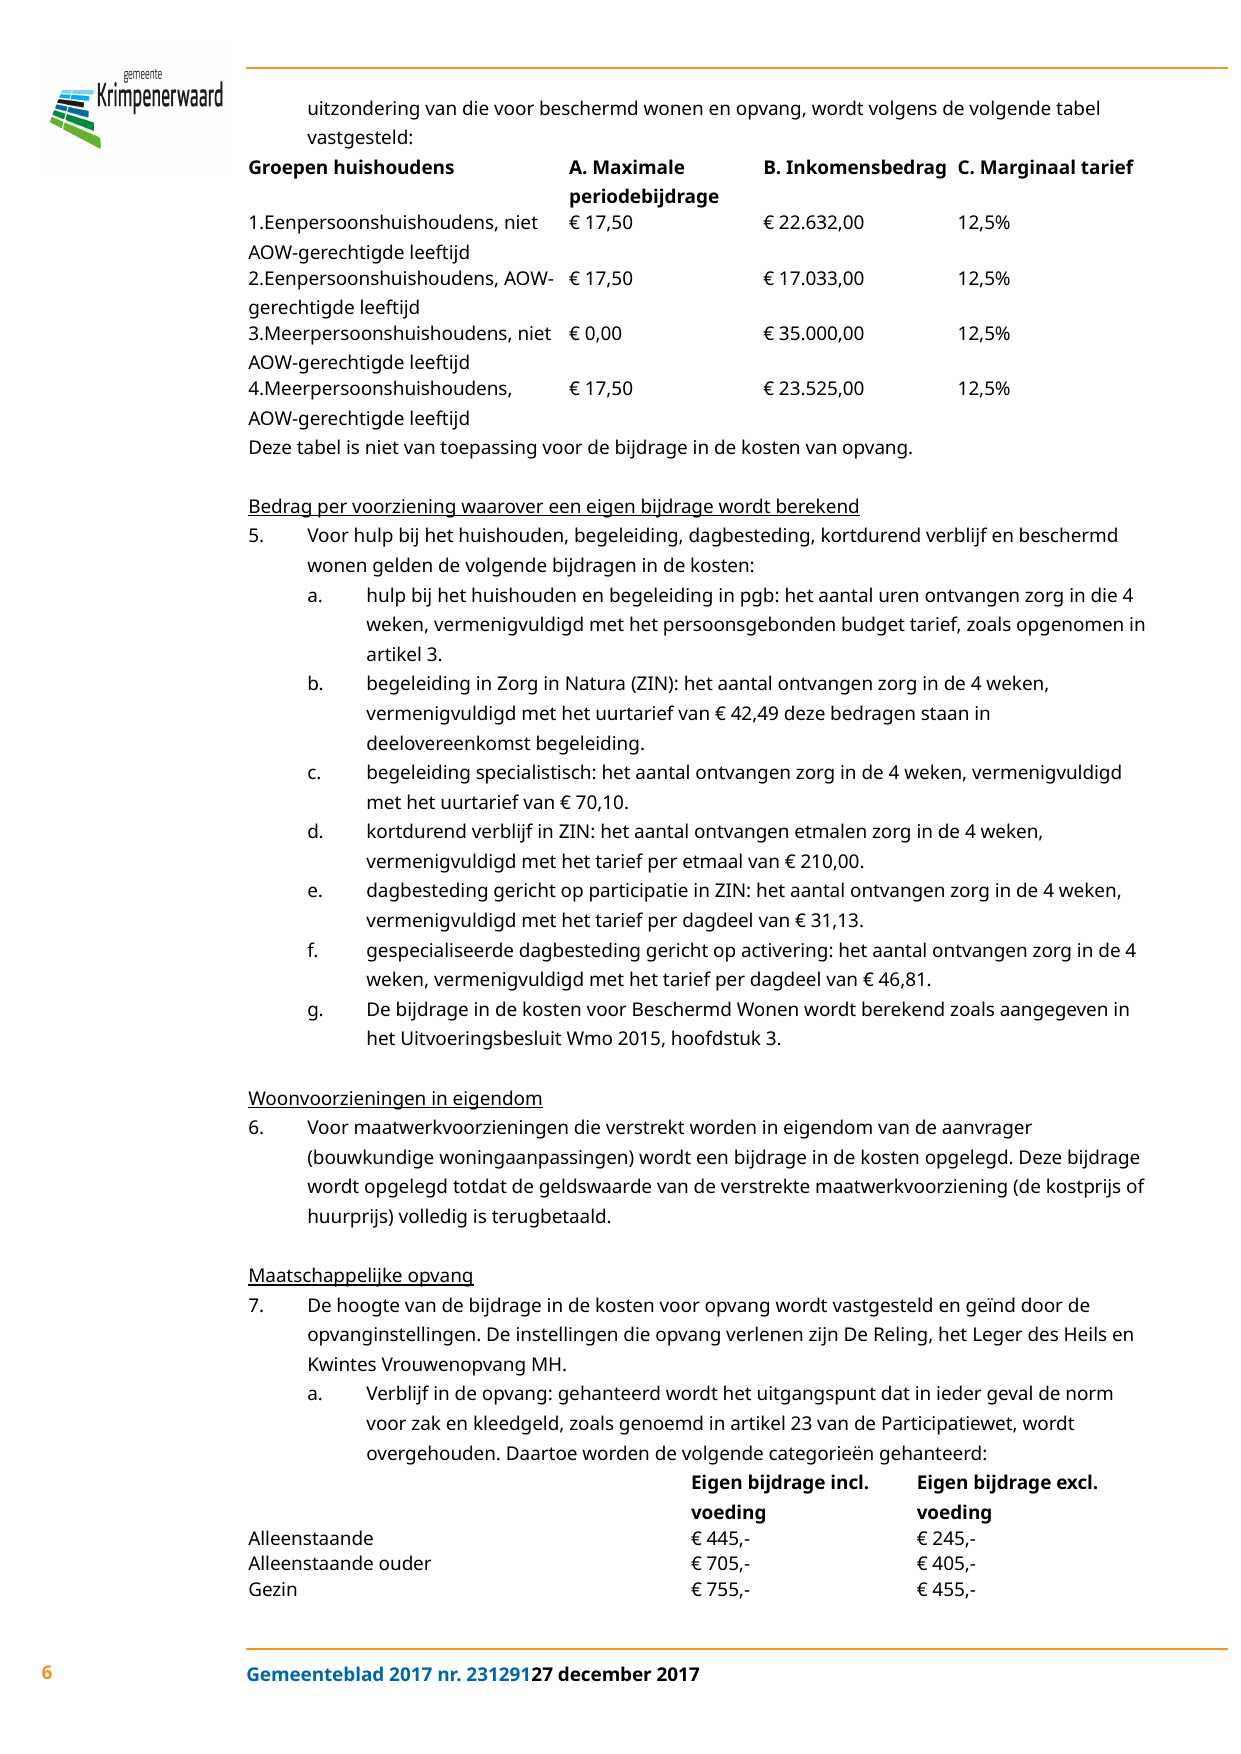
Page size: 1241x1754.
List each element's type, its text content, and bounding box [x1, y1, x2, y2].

table_cell € 455,- [917, 1576, 1152, 1602]
table_cell Alleenstaande [248, 1525, 691, 1550]
text Woonvoorzieningen in eigendom [248, 1085, 1152, 1110]
table_cell € 35.000,00 [763, 320, 957, 375]
table_cell 12,5% [958, 265, 1152, 320]
table_header [248, 1469, 691, 1525]
table_cell € 405,- [917, 1550, 1152, 1576]
table_cell € 755,- [691, 1576, 917, 1602]
table_cell € 22.632,00 [763, 209, 957, 265]
list Voor hulp bij het huishouden, begeleiding, dagbesteding, kortdurend verblijf en beschermd wonen gelden de volgende bijdragen in de kosten: [248, 523, 1152, 578]
table_header C. Marginaal tarief [958, 154, 1152, 209]
list begeleiding in Zorg in Natura (ZIN): het aantal ontvangen zorg in de 4 weken, vermenigvuldigd met het uurtarief van € 42,49 deze bedragen staan in deelovereenkomst begeleiding. [307, 671, 1152, 755]
list uitzondering van die voor beschermd wonen en opvang, wordt volgens de volgende tabel vastgesteld: [248, 95, 1152, 150]
list begeleiding specialistisch: het aantal ontvangen zorg in de 4 weken, vermenigvuldigd met het uurtarief van € 70,10. [307, 759, 1152, 814]
table_cell 12,5% [958, 209, 1152, 265]
table_cell € 0,00 [569, 320, 763, 375]
table_header Groepen huishoudens [248, 154, 569, 209]
list dagbesteding gericht op participatie in ZIN: het aantal ontvangen zorg in de 4 weken, vermenigvuldigd met het tarief per dagdeel van € 31,13. [307, 878, 1152, 933]
table_cell 1.Eenpersoonshuishoudens, niet AOW-gerechtigde leeftijd [248, 209, 569, 265]
table_cell 2.Eenpersoonshuishoudens, AOW- gerechtigde leeftijd [248, 265, 569, 320]
table_cell € 245,- [917, 1525, 1152, 1550]
table_header Eigen bijdrage incl. voeding [691, 1469, 917, 1525]
text Bedrag per voorziening waarover een eigen bijdrage wordt berekend [248, 493, 1152, 519]
table_cell € 17,50 [569, 265, 763, 320]
table_cell € 705,- [691, 1550, 917, 1576]
table_cell € 445,- [691, 1525, 917, 1550]
list kortdurend verblijf in ZIN: het aantal ontvangen etmalen zorg in de 4 weken, vermenigvuldigd met het tarief per etmaal van € 210,00. [307, 818, 1152, 874]
table_cell € 17.033,00 [763, 265, 957, 320]
text Maatschappelijke opvang [248, 1262, 1152, 1288]
table_header Eigen bijdrage excl. voeding [917, 1469, 1152, 1525]
picture [41, 47, 231, 172]
list hulp bij het huishouden en begeleiding in pgb: het aantal uren ontvangen zorg in die 4 weken, vermenigvuldigd met het persoonsgebonden budget tarief, zoals opgenomen in artikel 3. [307, 582, 1152, 667]
table_cell 12,5% [958, 375, 1152, 431]
table_cell € 17,50 [569, 375, 763, 431]
table_header B. Inkomensbedrag [763, 154, 957, 209]
table_cell € 23.525,00 [763, 375, 957, 431]
list Voor maatwerkvoorzieningen die verstrekt worden in eigendom van de aanvrager (bouwkundige woningaanpassingen) wordt een bijdrage in de kosten opgelegd. Deze bijdrage wordt opgelegd totdat de geldswaarde van de verstrekte maatwerkvoorziening (de kostprijs of huurprijs) volledig is terugbetaald. [248, 1114, 1152, 1229]
table_cell Gezin [248, 1576, 691, 1602]
table_cell Alleenstaande ouder [248, 1550, 691, 1576]
table_cell 12,5% [958, 320, 1152, 375]
list Verblijf in de opvang: gehanteerd wordt het uitgangspunt dat in ieder geval de norm voor zak en kleedgeld, zoals genoemd in artikel 23 van de Participatiewet, wordt overgehouden. Daartoe worden de volgende categorieën gehanteerd: [307, 1381, 1152, 1465]
table_header A. Maximale periodebijdrage [569, 154, 763, 209]
list De bijdrage in de kosten voor Beschermd Wonen wordt berekend zoals aangegeven in het Uitvoeringsbesluit Wmo 2015, hoofdstuk 3. [307, 996, 1152, 1051]
list De hoogte van de bijdrage in de kosten voor opvang wordt vastgesteld en geïnd door de opvanginstellingen. De instellingen die opvang verlenen zijn De Reling, het Leger des Heils en Kwintes Vrouwenopvang MH. [248, 1292, 1152, 1377]
table_cell 3.Meerpersoonshuishoudens, niet AOW-gerechtigde leeftijd [248, 320, 569, 375]
text Deze tabel is niet van toepassing voor de bijdrage in de kosten van opvang. [248, 434, 1152, 459]
table_cell € 17,50 [569, 209, 763, 265]
list gespecialiseerde dagbesteding gericht op activering: het aantal ontvangen zorg in de 4 weken, vermenigvuldigd met het tarief per dagdeel van € 46,81. [307, 937, 1152, 992]
table_cell 4.Meerpersoonshuishoudens, AOW-gerechtigde leeftijd [248, 375, 569, 431]
